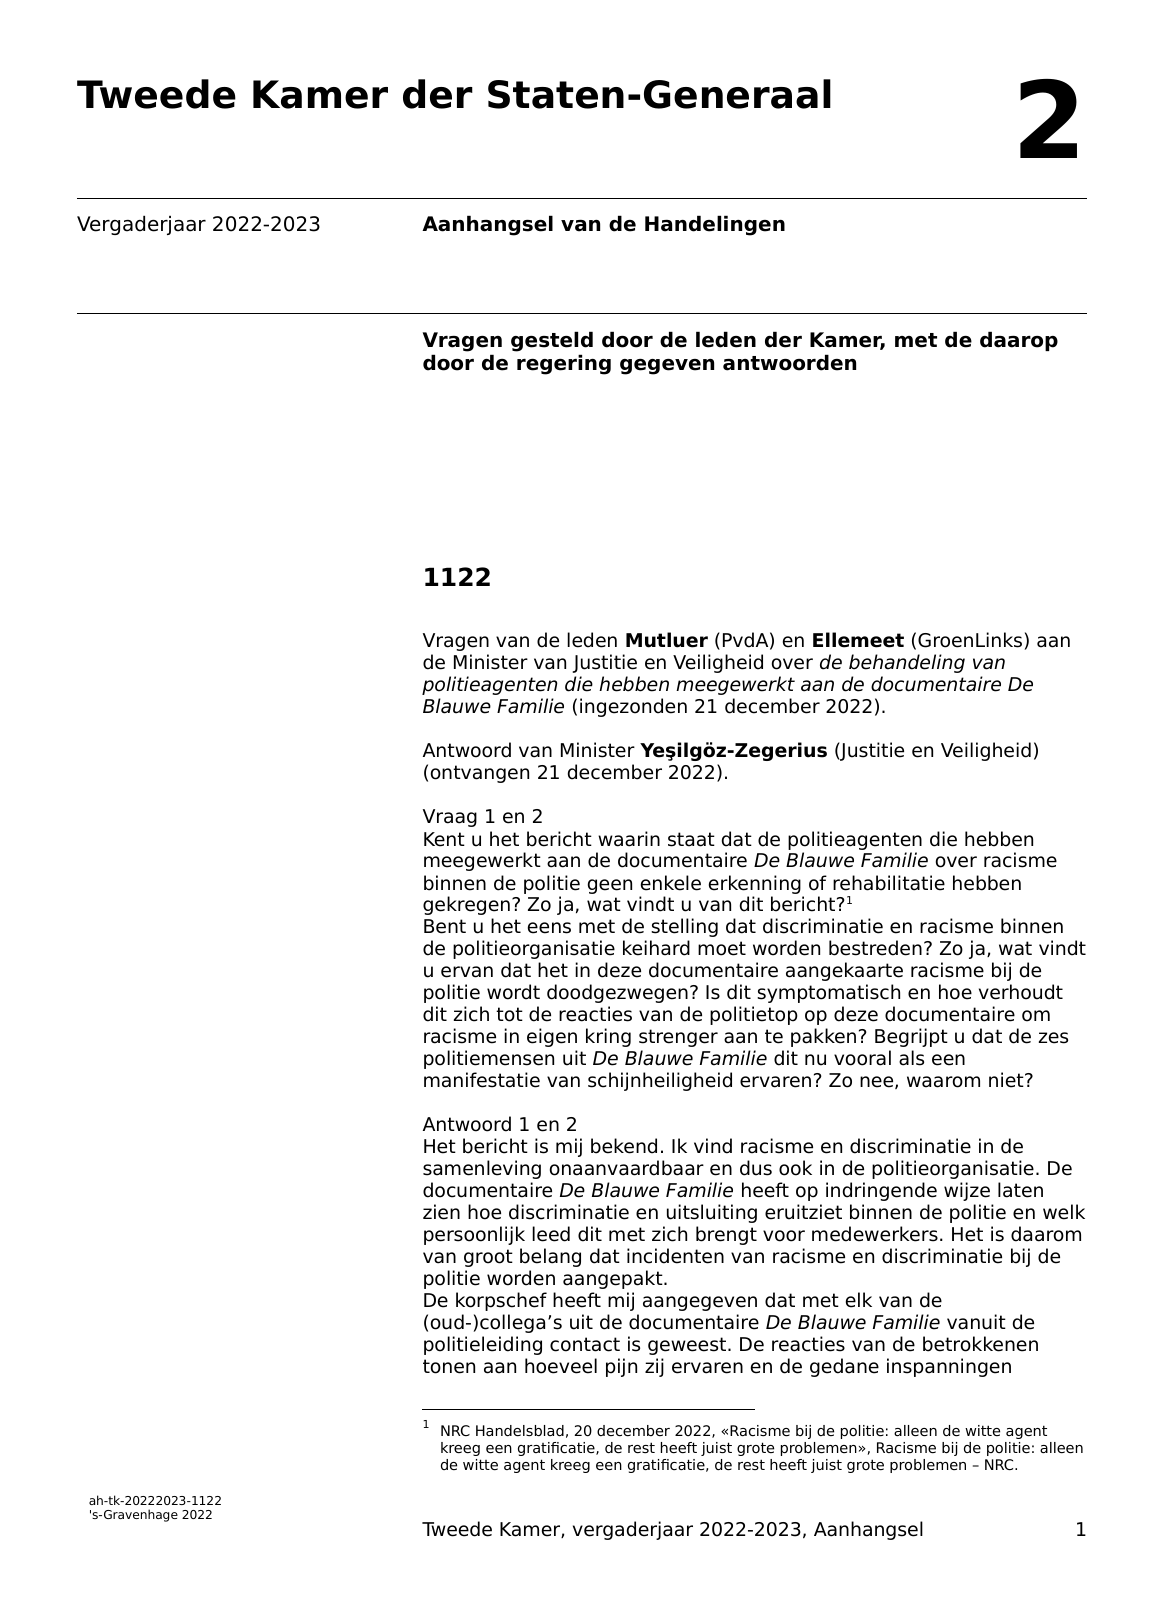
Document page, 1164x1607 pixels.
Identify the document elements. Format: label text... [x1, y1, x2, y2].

table_header Tweede Kamer der Staten-Generaal [77, 59, 886, 198]
text 's-Gravenhage 2022 [88, 1508, 323, 1522]
table_cell Vragen gesteld door de leden der Kamer, met de daarop door de regering gegeven antwoorden [422, 314, 1087, 375]
table_cell Vergaderjaar 2022-2023 [77, 199, 422, 313]
text Antwoord van Minister Yeşilgöz-Zegerius (Justitie en Veiligheid) (ontvangen 21 december 2022). [422, 740, 1087, 784]
table_cell Aanhangsel van de Handelingen [422, 199, 1087, 313]
text Bent u het eens met de stelling dat discriminatie en racisme binnen de politieorganisatie keihard moet worden bestreden? Zo ja, wat vindt u ervan dat het in deze documentaire aangekaarte racisme bij de politie wordt doodgezwegen? Is dit symptomatisch en hoe verhoudt dit zich tot de reacties van de politietop op deze documentaire om racisme in eigen kring strenger aan te pakken? Begrijpt u dat de zes politiemensen uit De Blauwe Familie dit nu vooral als een manifestatie van schijnheiligheid ervaren? Zo nee, waarom niet? [422, 916, 1087, 1092]
text Vraag 1 en 2 [422, 806, 1087, 828]
text De korpschef heeft mij aangegeven dat met elk van de (oud-)collega’s uit de documentaire De Blauwe Familie vanuit de politieleiding contact is geweest. De reacties van de betrokkenen tonen aan hoeveel pijn zij ervaren en de gedane inspanningen [422, 1290, 1087, 1378]
text ah-tk-20222023-1122 [88, 1494, 323, 1508]
table_header 2 [886, 59, 1087, 198]
text 1122 [422, 563, 1087, 592]
text Vragen van de leden Mutluer (PvdA) en Ellemeet (GroenLinks) aan de Minister van Justitie en Veiligheid over de behandeling van politieagenten die hebben meegewerkt aan de documentaire De Blauwe Familie (ingezonden 21 december 2022). [422, 630, 1087, 718]
text Het bericht is mij bekend. Ik vind racisme en discriminatie in de samenleving onaanvaardbaar en dus ook in de politieorganisatie. De documentaire De Blauwe Familie heeft op indringende wijze laten zien hoe discriminatie en uitsluiting eruitziet binnen de politie en welk persoonlijk leed dit met zich brengt voor medewerkers. Het is daarom van groot belang dat incidenten van racisme en discriminatie bij de politie worden aangepakt. [422, 1136, 1087, 1290]
text NRC Handelsblad, 20 december 2022, «Racisme bij de politie: alleen de witte agent kreeg een gratificatie, de rest heeft juist grote problemen», Racisme bij de politie: alleen de witte agent kreeg een gratificatie, de rest heeft juist grote problemen – NRC. [422, 1418, 1087, 1474]
text Antwoord 1 en 2 [422, 1114, 1087, 1136]
text Kent u het bericht waarin staat dat de politieagenten die hebben meegewerkt aan de documentaire De Blauwe Familie over racisme binnen de politie geen enkele erkenning of rehabilitatie hebben gekregen? Zo ja, wat vindt u van dit bericht? [422, 828, 1087, 916]
table_cell [77, 314, 422, 375]
